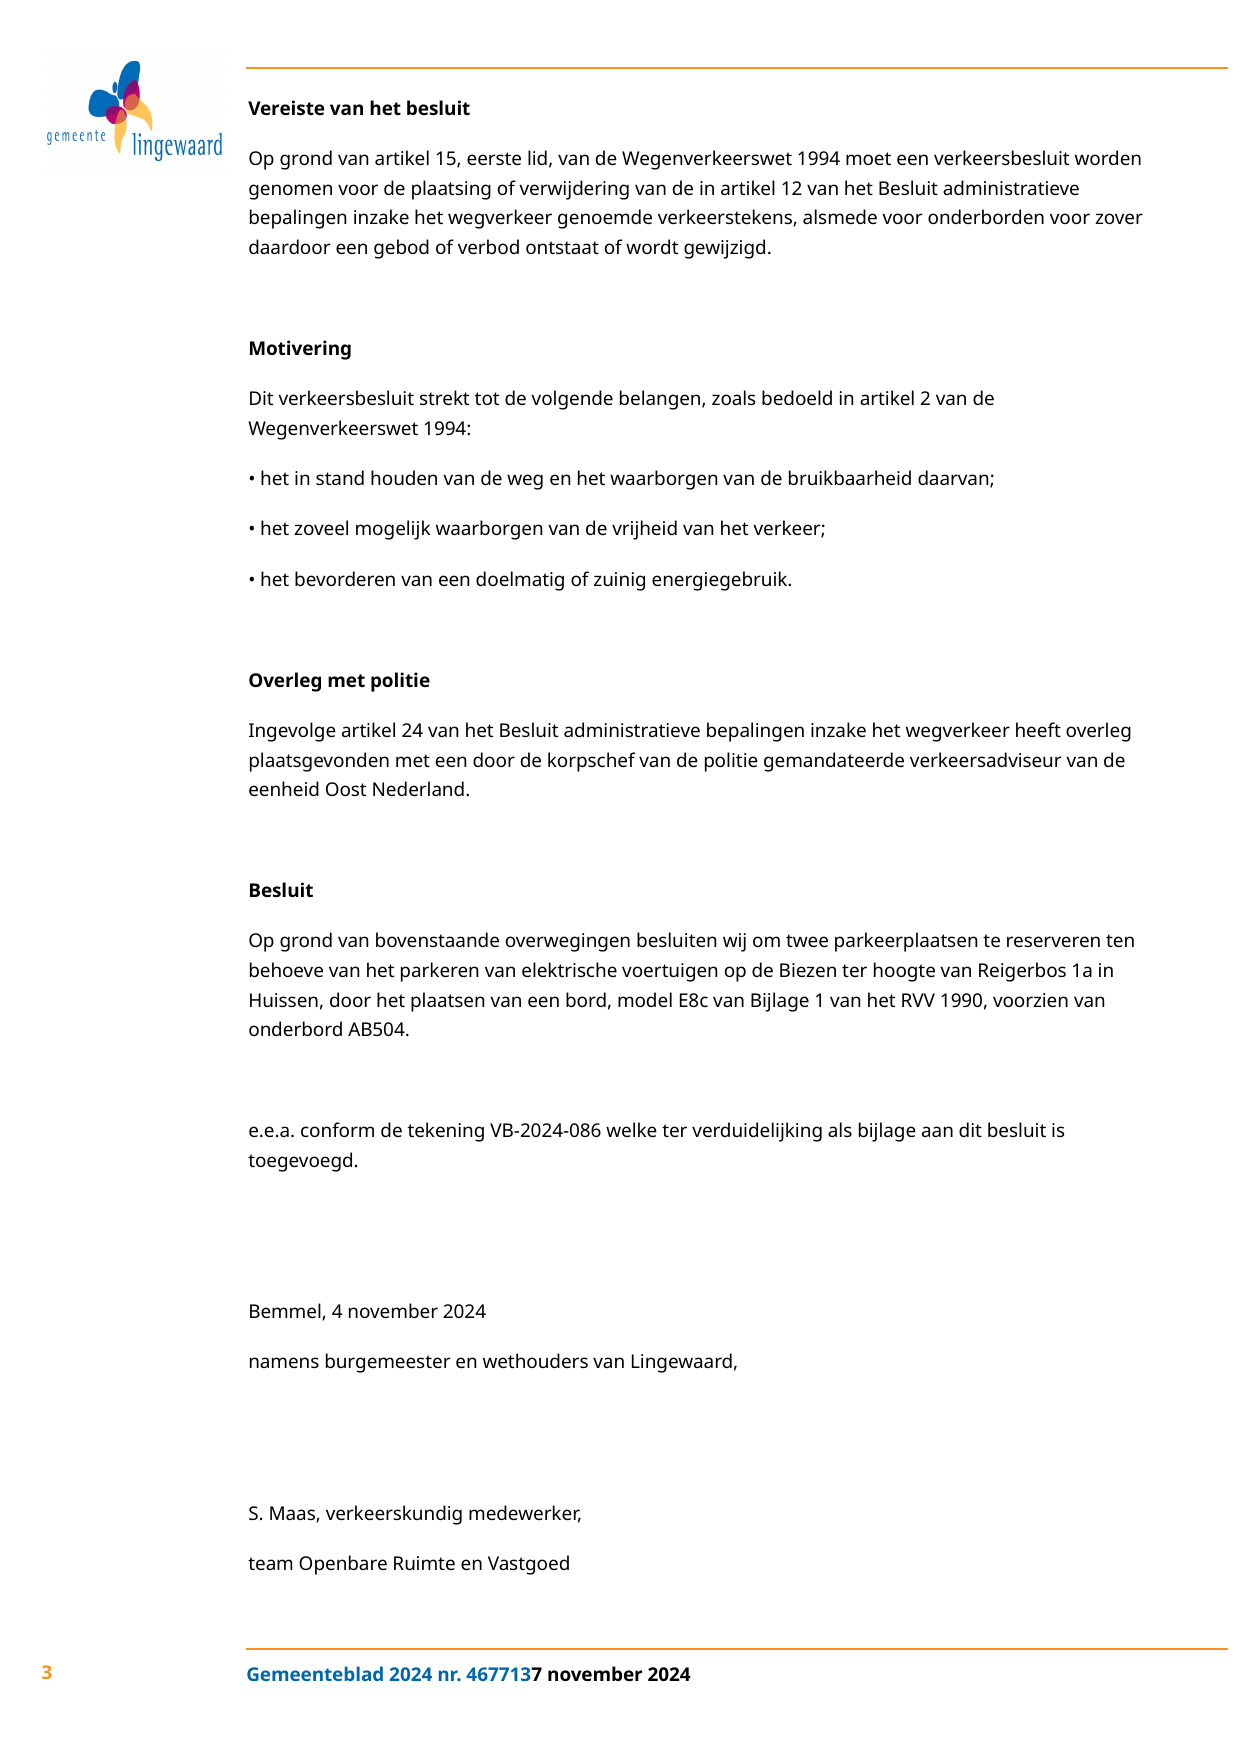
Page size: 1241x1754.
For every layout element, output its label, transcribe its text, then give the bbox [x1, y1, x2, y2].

text Dit verkeersbesluit strekt tot de volgende belangen, zoals bedoeld in artikel 2 van de Wegenverkeerswet 1994: [248, 385, 1152, 441]
text Motivering [248, 335, 1152, 361]
text namens burgemeester en wethouders van Lingewaard, [248, 1348, 1152, 1374]
text Besluit [248, 877, 1152, 903]
text • het zoveel mogelijk waarborgen van de vrijheid van het verkeer; [248, 516, 1152, 541]
picture [41, 47, 231, 172]
text Op grond van artikel 15, eerste lid, van de Wegenverkeerswet 1994 moet een verkeersbesluit worden genomen voor de plaatsing of verwijdering van de in artikel 12 van het Besluit administratieve bepalingen inzake het wegverkeer genoemde verkeerstekens, alsmede voor onderborden voor zover daardoor een gebod of verbod ontstaat of wordt gewijzigd. [248, 145, 1152, 260]
text Bemmel, 4 november 2024 [248, 1298, 1152, 1324]
text • het in stand houden van de weg en het waarborgen van de bruikbaarheid daarvan; [248, 465, 1152, 491]
text Overleg met politie [248, 667, 1152, 693]
text e.e.a. conform de tekening VB-2024-086 welke ter verduidelijking als bijlage aan dit besluit is toegevoegd. [248, 1117, 1152, 1173]
text team Openbare Ruimte en Vastgoed [248, 1550, 1152, 1576]
text S. Maas, verkeerskundig medewerker, [248, 1500, 1152, 1526]
text Op grond van bovenstaande overwegingen besluiten wij om twee parkeerplaatsen te reserveren ten behoeve van het parkeren van elektrische voertuigen op de Biezen ter hoogte van Reigerbos 1a in Huissen, door het plaatsen van een bord, model E8c van Bijlage 1 van het RVV 1990, voorzien van onderbord AB504. [248, 928, 1152, 1042]
text Vereiste van het besluit [248, 95, 1152, 121]
text Ingevolge artikel 24 van het Besluit administratieve bepalingen inzake het wegverkeer heeft overleg plaatsgevonden met een door de korpschef van de politie gemandateerde verkeersadviseur van de eenheid Oost Nederland. [248, 717, 1152, 802]
text • het bevorderen van een doelmatig of zuinig energiegebruik. [248, 566, 1152, 592]
